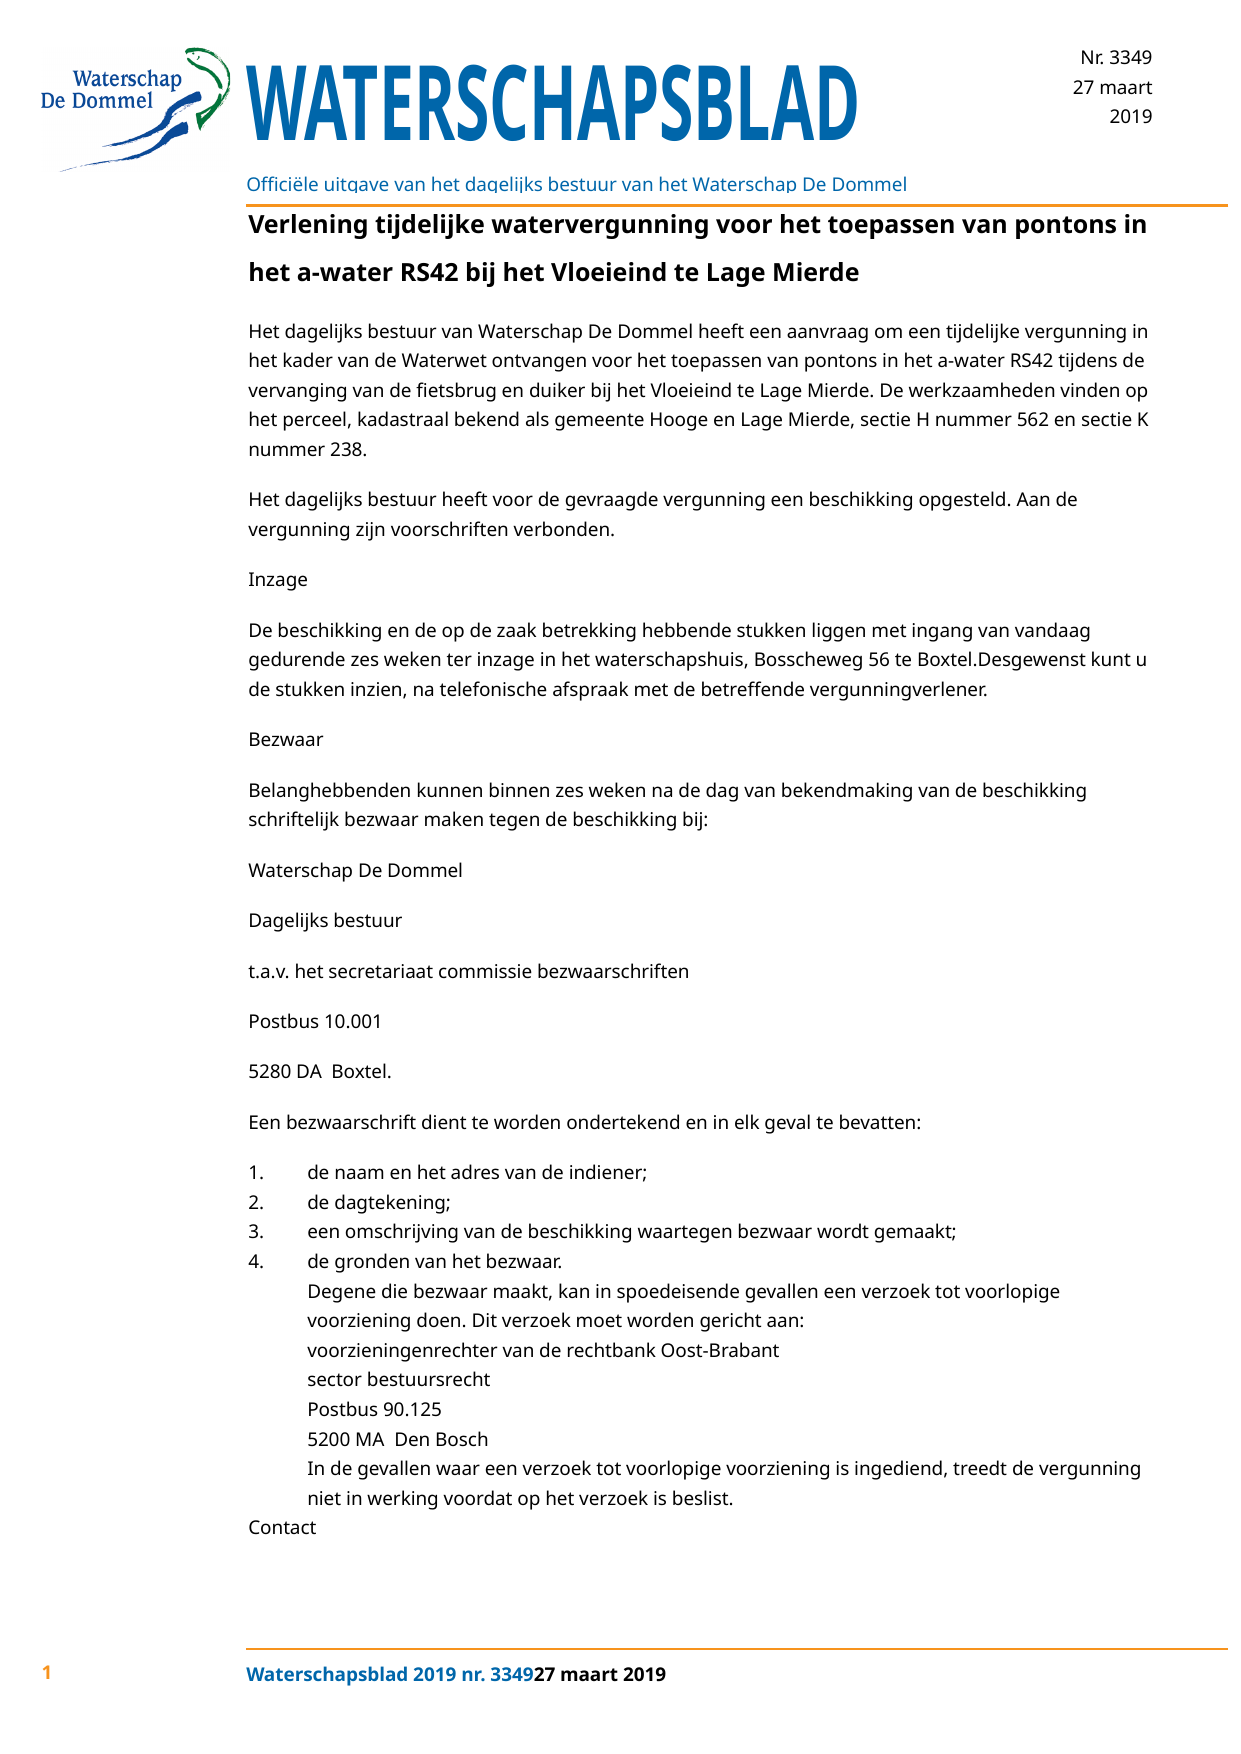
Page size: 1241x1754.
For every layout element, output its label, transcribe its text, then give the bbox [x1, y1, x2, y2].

text De beschikking en de op de zaak betrekking hebbende stukken liggen met ingang van vandaag gedurende zes weken ter inzage in het waterschapshuis, Bosscheweg 56 te Boxtel.Desgewenst kunt u de stukken inzien, na telefonische afspraak met de betreffende vergunningverlener. [248, 617, 1152, 702]
list een omschrijving van de beschikking waartegen bezwaar wordt gemaakt; [248, 1219, 1152, 1244]
text Een bezwaarschrift dient te worden ondertekend en in elk geval te bevatten: [248, 1109, 1152, 1135]
list Postbus 90.125 [248, 1396, 1152, 1422]
text Postbus 10.001 [248, 1008, 1152, 1034]
text t.a.v. het secretariaat commissie bezwaarschriften [248, 958, 1152, 984]
text Dagelijks bestuur [248, 907, 1152, 933]
text 5280 DA Boxtel. [248, 1059, 1152, 1084]
text Het dagelijks bestuur van Waterschap De Dommel heeft een aanvraag om een tijdelijke vergunning in het kader van de Waterwet ontvangen voor het toepassen van pontons in het a-water RS42 tijdens de vervanging van de fietsbrug en duiker bij het Vloeieind te Lage Mierde. De werkzaamheden vinden op het perceel, kadastraal bekend als gemeente Hooge en Lage Mierde, sectie H nummer 562 en sectie K nummer 238. [248, 318, 1152, 462]
text Inzage [248, 567, 1152, 592]
list de naam en het adres van de indiener; [248, 1159, 1152, 1185]
text Waterschap De Dommel [248, 857, 1152, 883]
picture [41, 47, 231, 172]
text Het dagelijks bestuur heeft voor de gevraagde vergunning een beschikking opgesteld. Aan de vergunning zijn voorschriften verbonden. [248, 487, 1152, 542]
text Belanghebbenden kunnen binnen zes weken na de dag van bekendmaking van de beschikking schriftelijk bezwaar maken tegen de beschikking bij: [248, 777, 1152, 832]
list de gronden van het bezwaar. [248, 1248, 1152, 1274]
list sector bestuursrecht [248, 1367, 1152, 1392]
list de dagtekening; [248, 1189, 1152, 1215]
list 5200 MA Den Bosch [248, 1426, 1152, 1452]
text Verlening tijdelijke watervergunning voor het toepassen van pontons in het a-water RS42 bij het Vloeieind te Lage Mierde [248, 207, 1152, 288]
text Contact [248, 1514, 1152, 1540]
list In de gevallen waar een verzoek tot voorlopige voorziening is ingediend, treedt de vergunning niet in werking voordat op het verzoek is beslist. [248, 1455, 1152, 1511]
list voorzieningenrechter van de rechtbank Oost-Brabant [248, 1337, 1152, 1363]
text Bezwaar [248, 727, 1152, 752]
list Degene die bezwaar maakt, kan in spoedeisende gevallen een verzoek tot voorlopige voorziening doen. Dit verzoek moet worden gericht aan: [248, 1278, 1152, 1333]
